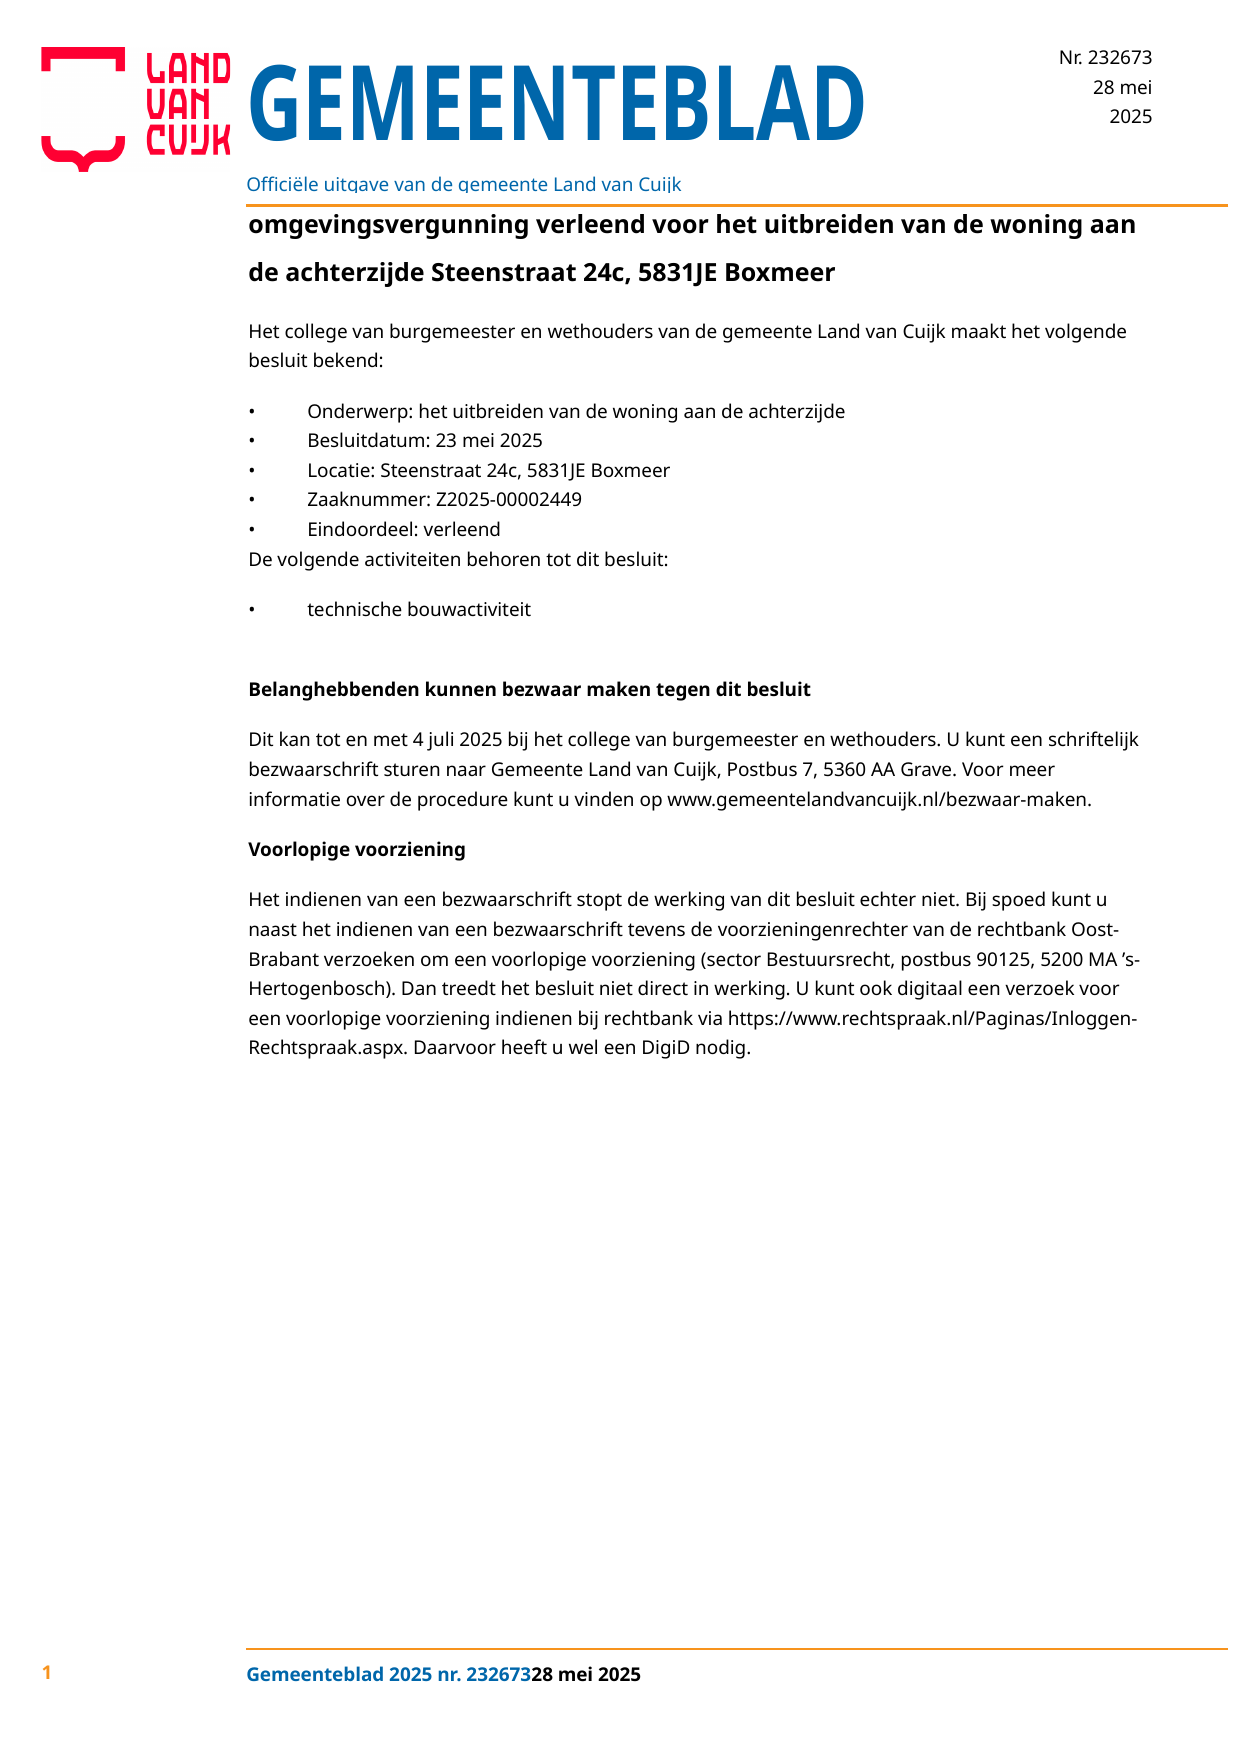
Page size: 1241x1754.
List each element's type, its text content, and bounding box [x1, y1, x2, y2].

list Zaaknummer: Z2025-00002449 [248, 487, 1152, 512]
text omgevingsvergunning verleend voor het uitbreiden van de woning aan de achterzijde Steenstraat 24c, 5831JE Boxmeer [248, 207, 1152, 288]
list Eindoordeel: verleend [248, 516, 1152, 542]
text Dit kan tot en met 4 juli 2025 bij het college van burgemeester en wethouders. U kunt een schriftelijk bezwaarschrift sturen naar Gemeente Land van Cuijk, Postbus 7, 5360 AA Grave. Voor meer informatie over de procedure kunt u vinden op www.gemeentelandvancuijk.nl/bezwaar-maken. [248, 727, 1152, 812]
text Het college van burgemeester en wethouders van de gemeente Land van Cuijk maakt het volgende besluit bekend: [248, 318, 1152, 373]
list technische bouwactiviteit [248, 596, 1152, 622]
list Locatie: Steenstraat 24c, 5831JE Boxmeer [248, 457, 1152, 483]
text Belanghebbenden kunnen bezwaar maken tegen dit besluit [248, 676, 1152, 702]
list Besluitdatum: 23 mei 2025 [248, 427, 1152, 453]
text Voorlopige voorziening [248, 836, 1152, 862]
text Het indienen van een bezwaarschrift stopt de werking van dit besluit echter niet. Bij spoed kunt u naast het indienen van een bezwaarschrift tevens de voorzieningenrechter van de rechtbank Oost-Brabant verzoeken om een voorlopige voorziening (sector Bestuursrecht, postbus 90125, 5200 MA ’s-Hertogenbosch). Dan treedt het besluit niet direct in werking. U kunt ook digitaal een verzoek voor een voorlopige voorziening indienen bij rechtbank via https://www.rechtspraak.nl/Paginas/Inloggen-Rechtspraak.aspx. Daarvoor heeft u wel een DigiD nodig. [248, 887, 1152, 1060]
list Onderwerp: het uitbreiden van de woning aan de achterzijde [248, 398, 1152, 424]
text De volgende activiteiten behoren tot dit besluit: [248, 546, 1152, 572]
picture [41, 47, 231, 172]
